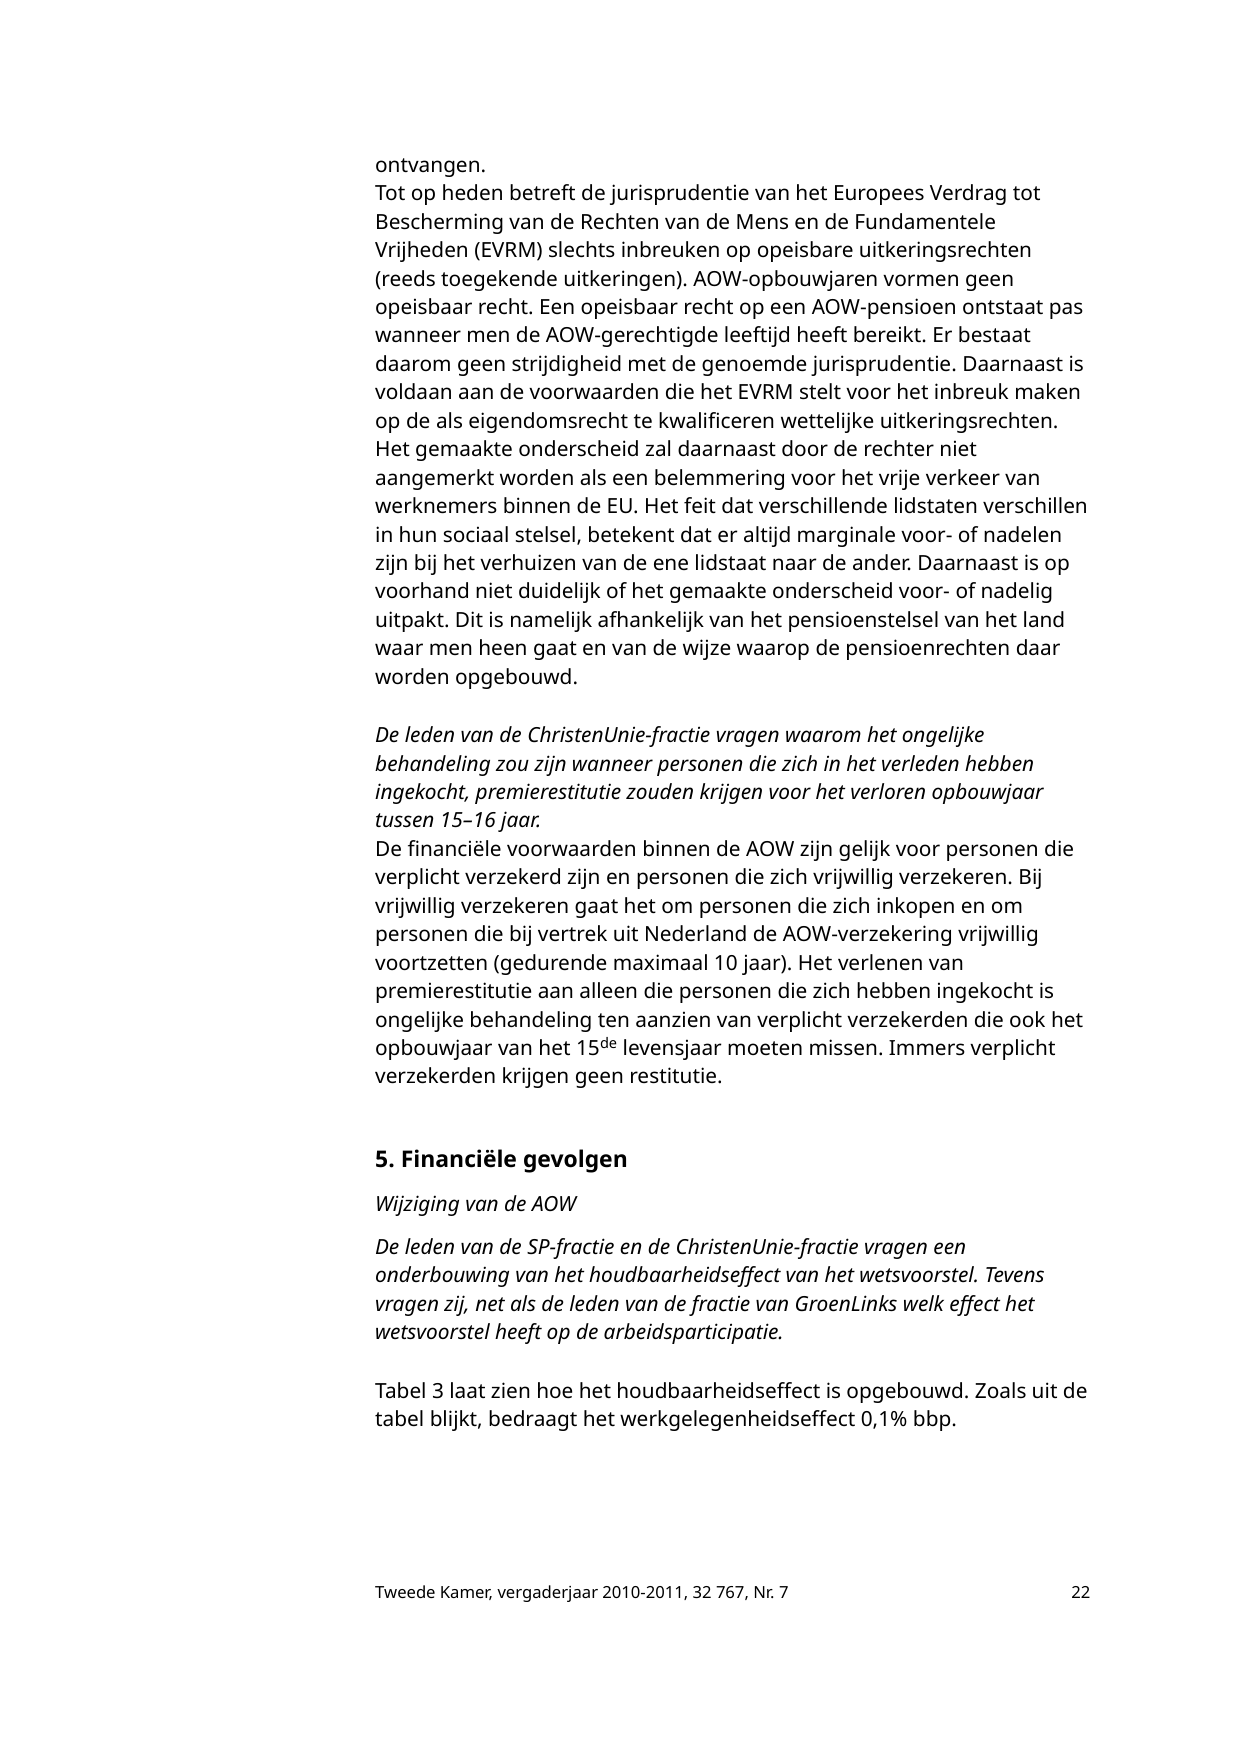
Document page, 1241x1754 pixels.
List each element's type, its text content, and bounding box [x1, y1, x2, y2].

text Wijziging van de AOW [375, 1189, 1090, 1217]
text De leden van de ChristenUnie-fractie vragen waarom het ongelijke behandeling zou zijn wanneer personen die zich in het verleden hebben ingekocht, premierestitutie zouden krijgen voor het verloren opbouwjaar tussen 15–16 jaar. [375, 720, 1090, 834]
text De leden van de SP-fractie en de ChristenUnie-fractie vragen een onderbouwing van het houdbaarheidseffect van het wetsvoorstel. Tevens vragen zij, net als de leden van de fractie van GroenLinks welk effect het wetsvoorstel heeft op de arbeidsparticipatie. [375, 1232, 1090, 1346]
text Het gemaakte onderscheid zal daarnaast door de rechter niet aangemerkt worden als een belemmering voor het vrije verkeer van werknemers binnen de EU. Het feit dat verschillende lidstaten verschillen in hun sociaal stelsel, betekent dat er altijd marginale voor- of nadelen zijn bij het verhuizen van de ene lidstaat naar de ander. Daarnaast is op voorhand niet duidelijk of het gemaakte onderscheid voor- of nadelig uitpakt. Dit is namelijk afhankelijk van het pensioenstelsel van het land waar men heen gaat en van de wijze waarop de pensioenrechten daar worden opgebouwd. [375, 434, 1090, 690]
text ontvangen. [375, 150, 1090, 178]
text De financiële voorwaarden binnen de AOW zijn gelijk voor personen die verplicht verzekerd zijn en personen die zich vrijwillig verzekeren. Bij vrijwillig verzekeren gaat het om personen die zich inkopen en om personen die bij vertrek uit Nederland de AOW-verzekering vrijwillig voortzetten (gedurende maximaal 10 jaar). Het verlenen van premierestitutie aan alleen die personen die zich hebben ingekocht is ongelijke behandeling ten aanzien van verplicht verzekerden die ook het opbouwjaar van het 15de levensjaar moeten missen. Immers verplicht verzekerden krijgen geen restitutie. [375, 834, 1090, 1090]
text Tabel 3 laat zien hoe het houdbaarheidseffect is opgebouwd. Zoals uit de tabel blijkt, bedraagt het werkgelegenheidseffect 0,1% bbp. [375, 1376, 1090, 1433]
subtitle 5. Financiële gevolgen [375, 1142, 1090, 1174]
text Tot op heden betreft de jurisprudentie van het Europees Verdrag tot Bescherming van de Rechten van de Mens en de Fundamentele Vrijheden (EVRM) slechts inbreuken op opeisbare uitkeringsrechten (reeds toegekende uitkeringen). AOW-opbouwjaren vormen geen opeisbaar recht. Een opeisbaar recht op een AOW-pensioen ontstaat pas wanneer men de AOW-gerechtigde leeftijd heeft bereikt. Er bestaat daarom geen strijdigheid met de genoemde jurisprudentie. Daarnaast is voldaan aan de voorwaarden die het EVRM stelt voor het inbreuk maken op de als eigendomsrecht te kwalificeren wettelijke uitkeringsrechten. [375, 178, 1090, 434]
